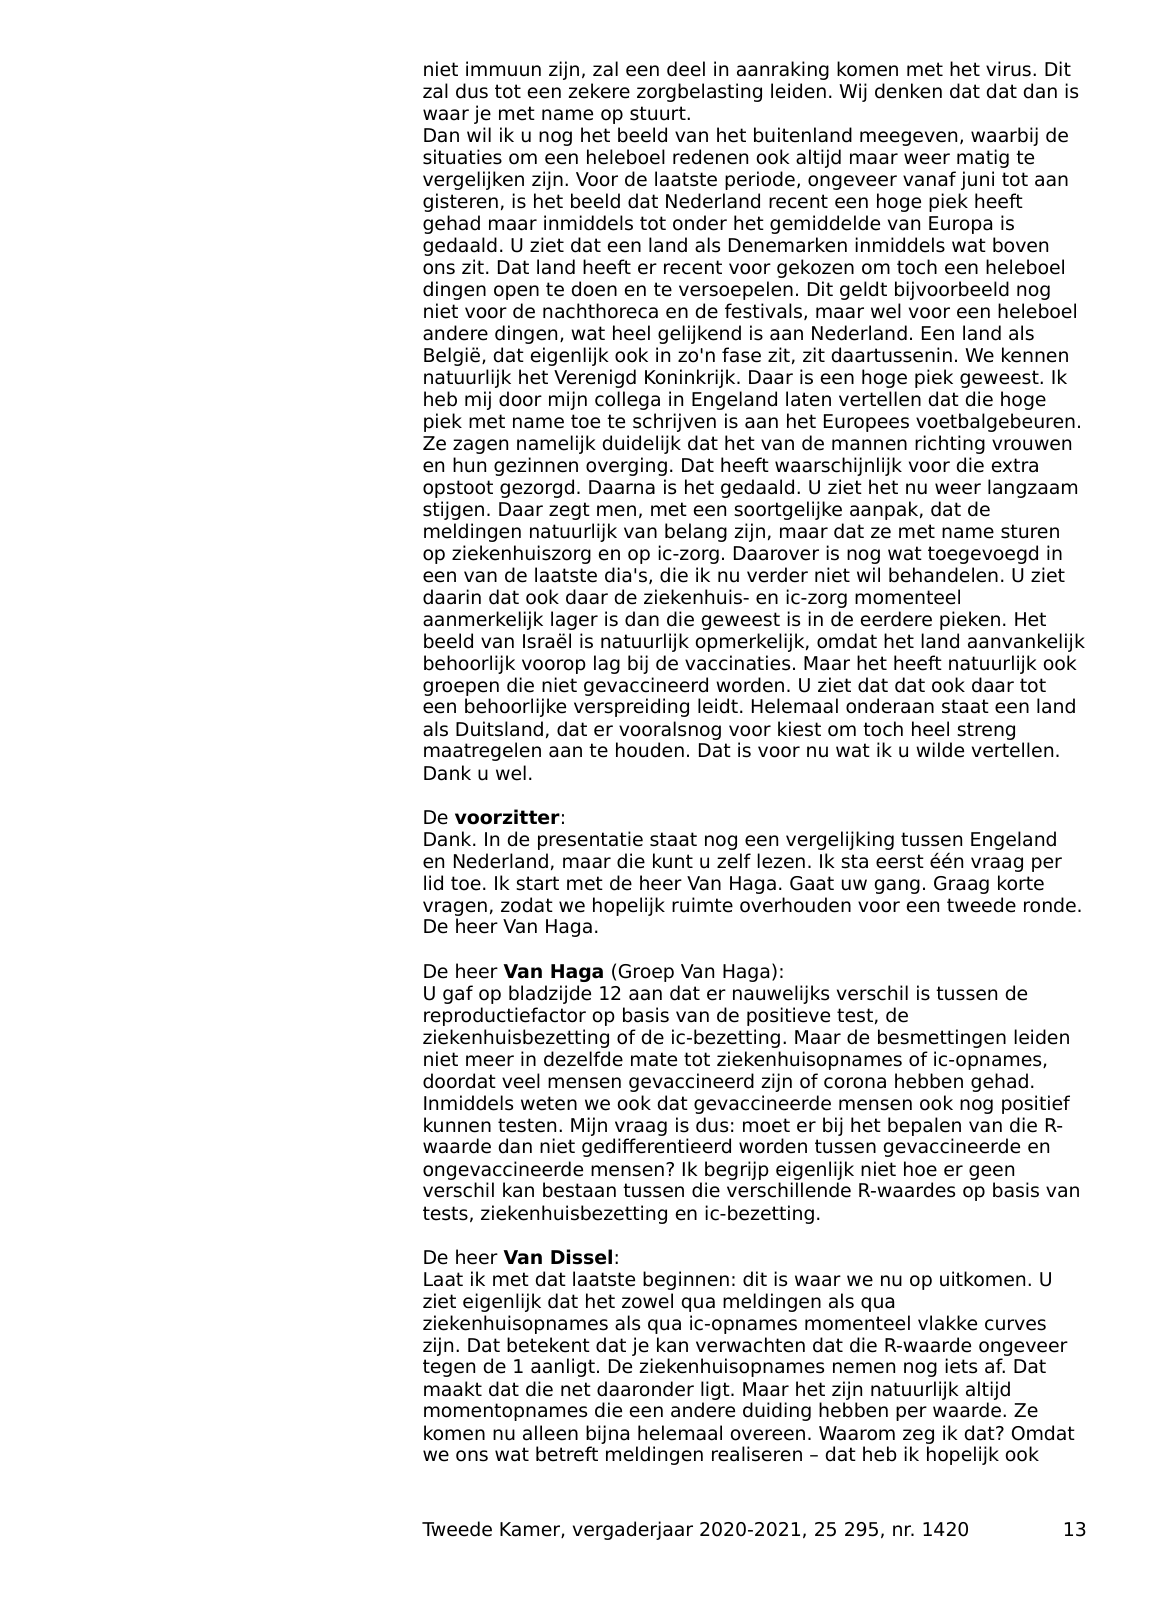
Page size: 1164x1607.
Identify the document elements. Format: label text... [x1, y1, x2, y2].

text De heer Van Haga (Groep Van Haga): [422, 961, 1087, 983]
text Dank u wel. [422, 762, 1087, 784]
text Dan wil ik u nog het beeld van het buitenland meegeven, waarbij de situaties om een heleboel redenen ook altijd maar weer matig te vergelijken zijn. Voor de laatste periode, ongeveer vanaf juni tot aan gisteren, is het beeld dat Nederland recent een hoge piek heeft gehad maar inmiddels tot onder het gemiddelde van Europa is gedaald. U ziet dat een land als Denemarken inmiddels wat boven ons zit. Dat land heeft er recent voor gekozen om toch een heleboel dingen open te doen en te versoepelen. Dit geldt bijvoorbeeld nog niet voor de nachthoreca en de festivals, maar wel voor een heleboel andere dingen, wat heel gelijkend is aan Nederland. Een land als België, dat eigenlijk ook in zo'n fase zit, zit daartussenin. We kennen natuurlijk het Verenigd Koninkrijk. Daar is een hoge piek geweest. Ik heb mij door mijn collega in Engeland laten vertellen dat die hoge piek met name toe te schrijven is aan het Europees voetbalgebeuren. Ze zagen namelijk duidelijk dat het van de mannen richting vrouwen en hun gezinnen overging. Dat heeft waarschijnlijk voor die extra opstoot gezorgd. Daarna is het gedaald. U ziet het nu weer langzaam stijgen. Daar zegt men, met een soortgelijke aanpak, dat de meldingen natuurlijk van belang zijn, maar dat ze met name sturen op ziekenhuiszorg en op ic-zorg. Daarover is nog wat toegevoegd in een van de laatste dia's, die ik nu verder niet wil behandelen. U ziet daarin dat ook daar de ziekenhuis- en ic-zorg momenteel aanmerkelijk lager is dan die geweest is in de eerdere pieken. Het beeld van Israël is natuurlijk opmerkelijk, omdat het land aanvankelijk behoorlijk voorop lag bij de vaccinaties. Maar het heeft natuurlijk ook groepen die niet gevaccineerd worden. U ziet dat dat ook daar tot een behoorlijke verspreiding leidt. Helemaal onderaan staat een land als Duitsland, dat er vooralsnog voor kiest om toch heel streng maatregelen aan te houden. Dat is voor nu wat ik u wilde vertellen. [422, 125, 1087, 762]
text U gaf op bladzijde 12 aan dat er nauwelijks verschil is tussen de reproductiefactor op basis van de positieve test, de ziekenhuisbezetting of de ic-bezetting. Maar de besmettingen leiden niet meer in dezelfde mate tot ziekenhuisopnames of ic-opnames, doordat veel mensen gevaccineerd zijn of corona hebben gehad. Inmiddels weten we ook dat gevaccineerde mensen ook nog positief kunnen testen. Mijn vraag is dus: moet er bij het bepalen van die R-waarde dan niet gedifferentieerd worden tussen gevaccineerde en ongevaccineerde mensen? Ik begrijp eigenlijk niet hoe er geen verschil kan bestaan tussen die verschillende R-waardes op basis van tests, ziekenhuisbezetting en ic-bezetting. [422, 983, 1087, 1224]
text niet immuun zijn, zal een deel in aanraking komen met het virus. Dit zal dus tot een zekere zorgbelasting leiden. Wij denken dat dat dan is waar je met name op stuurt. [422, 59, 1087, 125]
text De heer Van Dissel: [422, 1247, 1087, 1268]
text De voorzitter: [422, 807, 1087, 828]
text Dank. In de presentatie staat nog een vergelijking tussen Engeland en Nederland, maar die kunt u zelf lezen. Ik sta eerst één vraag per lid toe. Ik start met de heer Van Haga. Gaat uw gang. Graag korte vragen, zodat we hopelijk ruimte overhouden voor een tweede ronde. De heer Van Haga. [422, 828, 1087, 938]
text Laat ik met dat laatste beginnen: dit is waar we nu op uitkomen. U ziet eigenlijk dat het zowel qua meldingen als qua ziekenhuisopnames als qua ic-opnames momenteel vlakke curves zijn. Dat betekent dat je kan verwachten dat die R-waarde ongeveer tegen de 1 aanligt. De ziekenhuisopnames nemen nog iets af. Dat maakt dat die net daaronder ligt. Maar het zijn natuurlijk altijd momentopnames die een andere duiding hebben per waarde. Ze komen nu alleen bijna helemaal overeen. Waarom zeg ik dat? Omdat we ons wat betreft meldingen realiseren – dat heb ik hopelijk ook [422, 1268, 1087, 1466]
